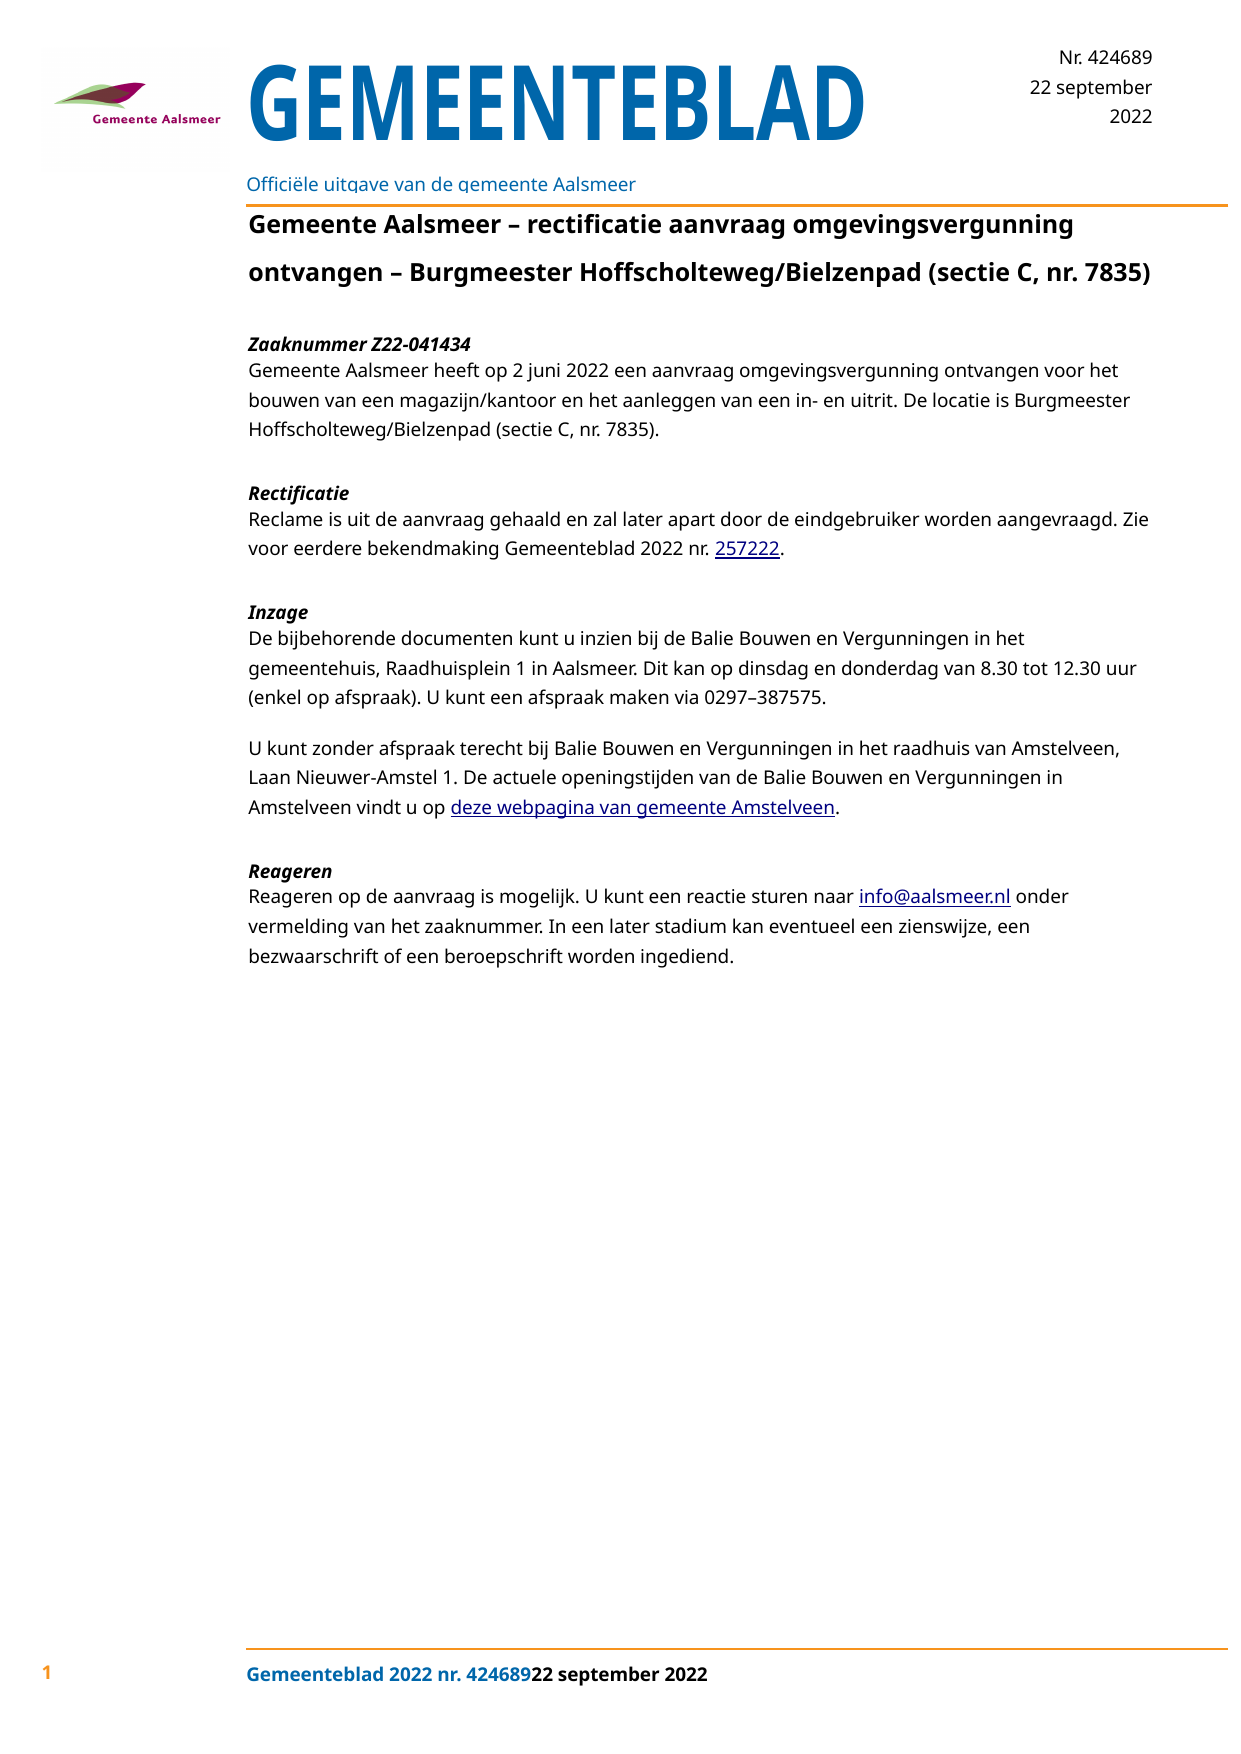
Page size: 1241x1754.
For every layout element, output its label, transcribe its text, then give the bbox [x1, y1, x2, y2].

text Gemeente Aalsmeer heeft op 2 juni 2022 een aanvraag omgevingsvergunning ontvangen voor het bouwen van een magazijn/kantoor en het aanleggen van een in- en uitrit. De locatie is Burgmeester Hoffscholteweg/Bielzenpad (sectie C, nr. 7835). [248, 357, 1152, 442]
text U kunt zonder afspraak terecht bij Balie Bouwen en Vergunningen in het raadhuis van Amstelveen, Laan Nieuwer-Amstel 1. De actuele openingstijden van de Balie Bouwen en Vergunningen in Amstelveen vindt u op deze webpagina van gemeente Amstelveen. [248, 735, 1152, 820]
text Reageren [248, 858, 1152, 884]
text Inzage [248, 599, 1152, 625]
text Zaaknummer Z22-041434 [248, 331, 1152, 357]
picture [41, 47, 231, 172]
text Reageren op de aanvraag is mogelijk. U kunt een reactie sturen naar info@aalsmeer.nl onder vermelding van het zaaknummer. In een later stadium kan eventueel een zienswijze, een bezwaarschrift of een beroepschrift worden ingediend. [248, 884, 1152, 969]
text Gemeente Aalsmeer – rectificatie aanvraag omgevingsvergunning ontvangen – Burgmeester Hoffscholteweg/Bielzenpad (sectie C, nr. 7835) [248, 207, 1152, 288]
text Rectificatie [248, 480, 1152, 506]
text Reclame is uit de aanvraag gehaald en zal later apart door de eindgebruiker worden aangevraagd. Zie voor eerdere bekendmaking Gemeenteblad 2022 nr. 257222. [248, 506, 1152, 561]
text De bijbehorende documenten kunt u inzien bij de Balie Bouwen en Vergunningen in het gemeentehuis, Raadhuisplein 1 in Aalsmeer. Dit kan op dinsdag en donderdag van 8.30 tot 12.30 uur (enkel op afspraak). U kunt een afspraak maken via 0297–387575. [248, 625, 1152, 710]
